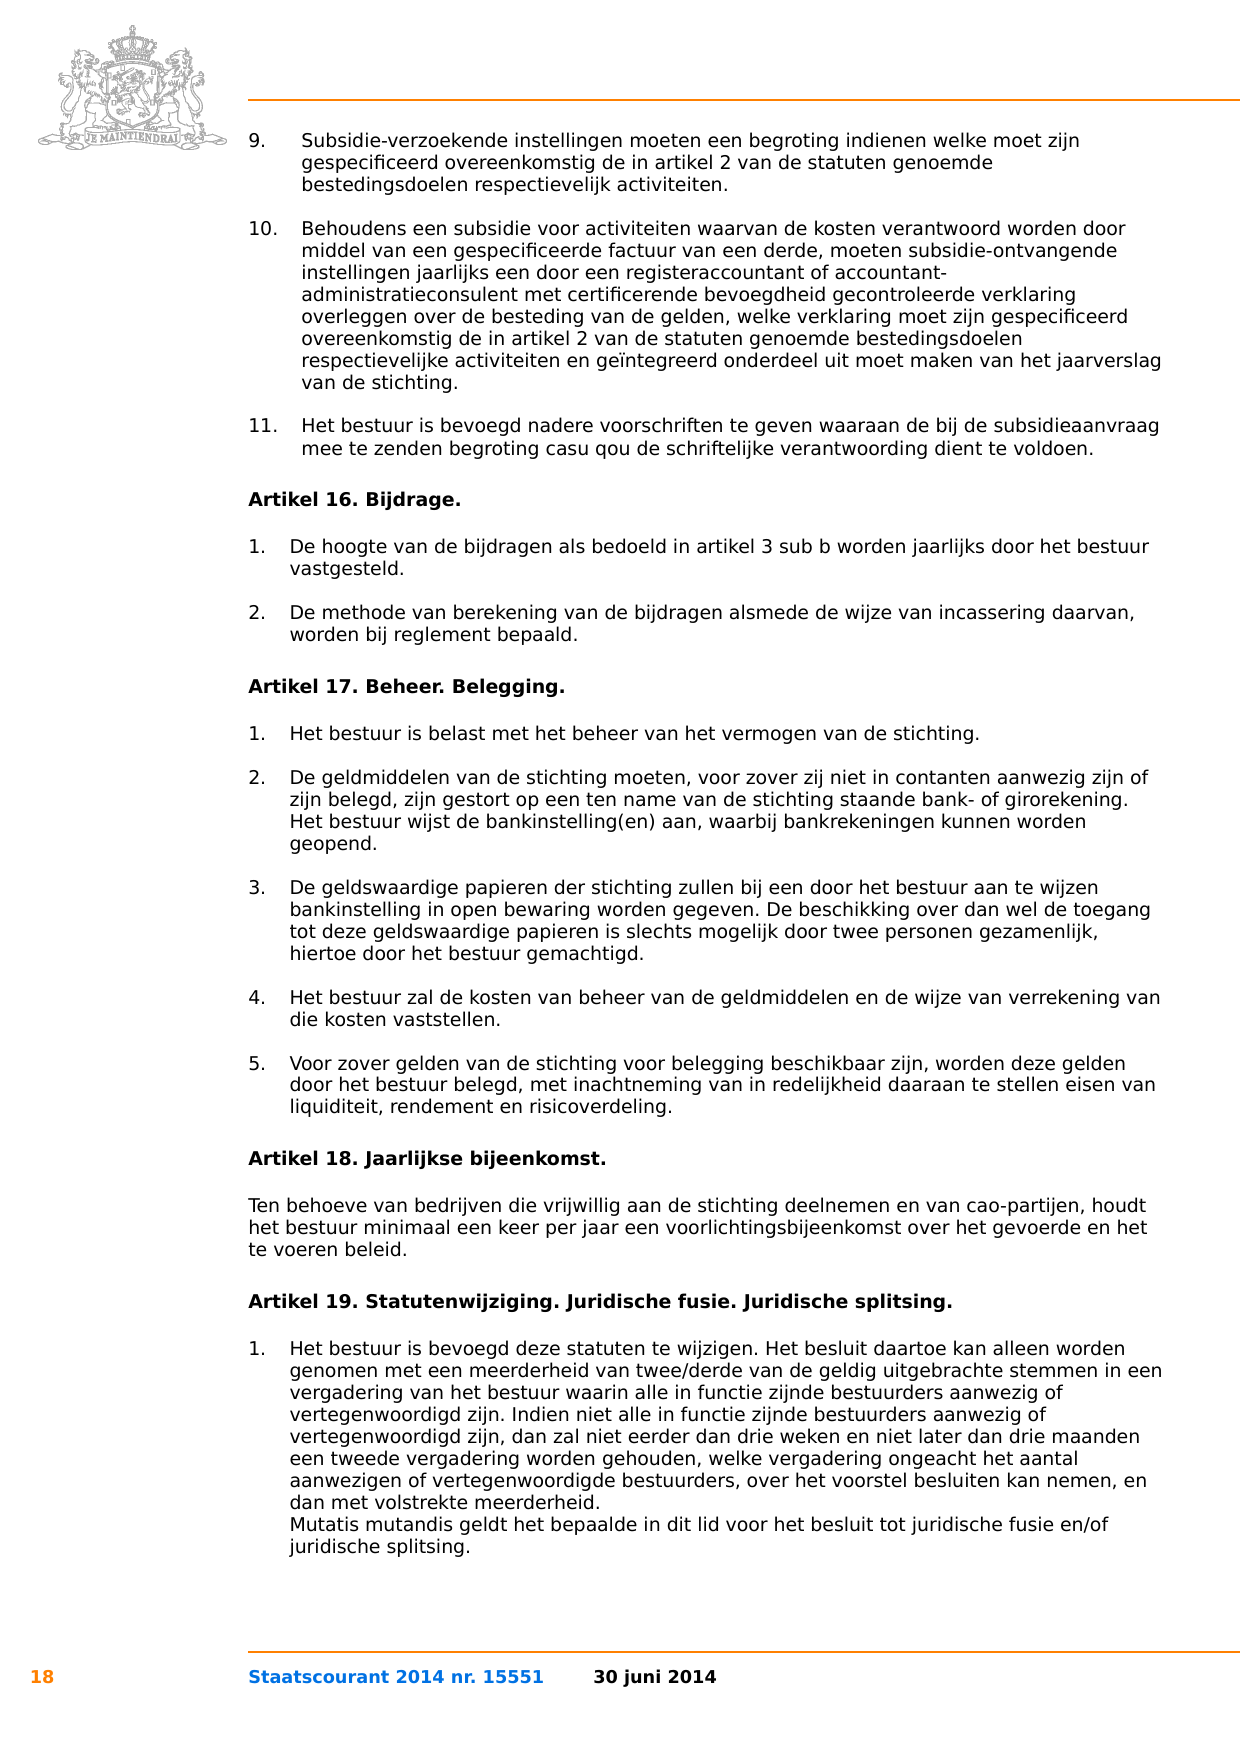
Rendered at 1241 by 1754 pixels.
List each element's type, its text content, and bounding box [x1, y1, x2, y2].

text 4. Het bestuur zal de kosten van beheer van de geldmiddelen en de wijze van verrekening van die kosten vaststellen. [248, 987, 1163, 1031]
text 1. Het bestuur is bevoegd deze statuten te wijzigen. Het besluit daartoe kan alleen worden genomen met een meerderheid van twee/derde van de geldig uitgebrachte stemmen in een vergadering van het bestuur waarin alle in functie zijnde bestuurders aanwezig of vertegenwoordigd zijn. Indien niet alle in functie zijnde bestuurders aanwezig of vertegenwoordigd zijn, dan zal niet eerder dan drie weken en niet later dan drie maanden een tweede vergadering worden gehouden, welke vergadering ongeacht het aantal aanwezigen of vertegenwoordigde bestuurders, over het voorstel besluiten kan nemen, en dan met volstrekte meerderheid. [248, 1338, 1163, 1514]
text 10. Behoudens een subsidie voor activiteiten waarvan de kosten verantwoord worden door middel van een gespecificeerde factuur van een derde, moeten subsidie-ontvangende instellingen jaarlijks een door een registeraccountant of accountant-administratieconsulent met certificerende bevoegdheid gecontroleerde verklaring overleggen over de besteding van de gelden, welke verklaring moet zijn gespecificeerd overeenkomstig de in artikel 2 van de statuten genoemde bestedingsdoelen respectievelijke activiteiten en geïntegreerd onderdeel uit moet maken van het jaarverslag van de stichting. [248, 218, 1163, 393]
picture [38, 25, 227, 150]
text 9. Subsidie-verzoekende instellingen moeten een begroting indienen welke moet zijn gespecificeerd overeenkomstig de in artikel 2 van de statuten genoemde bestedingsdoelen respectievelijk activiteiten. [248, 130, 1163, 196]
text Mutatis mutandis geldt het bepaalde in dit lid voor het besluit tot juridische fusie en/of juridische splitsing. [289, 1514, 1163, 1558]
subtitle Artikel 18. Jaarlijkse bijeenkomst. [248, 1148, 1163, 1170]
subtitle Artikel 16. Bijdrage. [248, 489, 1163, 511]
text 5. Voor zover gelden van de stichting voor belegging beschikbaar zijn, worden deze gelden door het bestuur belegd, met inachtneming van in redelijkheid daaraan te stellen eisen van liquiditeit, rendement en risicoverdeling. [248, 1052, 1163, 1118]
subtitle Artikel 17. Beheer. Belegging. [248, 676, 1163, 698]
text 1. Het bestuur is belast met het beheer van het vermogen van de stichting. [248, 723, 1163, 745]
text 2. De geldmiddelen van de stichting moeten, voor zover zij niet in contanten aanwezig zijn of zijn belegd, zijn gestort op een ten name van de stichting staande bank- of girorekening. Het bestuur wijst de bankinstelling(en) aan, waarbij bankrekeningen kunnen worden geopend. [248, 767, 1163, 855]
text 3. De geldswaardige papieren der stichting zullen bij een door het bestuur aan te wijzen bankinstelling in open bewaring worden gegeven. De beschikking over dan wel de toegang tot deze geldswaardige papieren is slechts mogelijk door twee personen gezamenlijk, hiertoe door het bestuur gemachtigd. [248, 877, 1163, 965]
text 1. De hoogte van de bijdragen als bedoeld in artikel 3 sub b worden jaarlijks door het bestuur vastgesteld. [248, 536, 1163, 580]
subtitle Artikel 19. Statutenwijziging. Juridische fusie. Juridische splitsing. [248, 1291, 1163, 1313]
text 2. De methode van berekening van de bijdragen alsmede de wijze van incassering daarvan, worden bij reglement bepaald. [248, 602, 1163, 646]
text Ten behoeve van bedrijven die vrijwillig aan de stichting deelnemen en van cao-partijen, houdt het bestuur minimaal een keer per jaar een voorlichtingsbijeenkomst over het gevoerde en het te voeren beleid. [248, 1195, 1163, 1261]
text 11. Het bestuur is bevoegd nadere voorschriften te geven waaraan de bij de subsidieaanvraag mee te zenden begroting casu qou de schriftelijke verantwoording dient te voldoen. [248, 415, 1163, 459]
